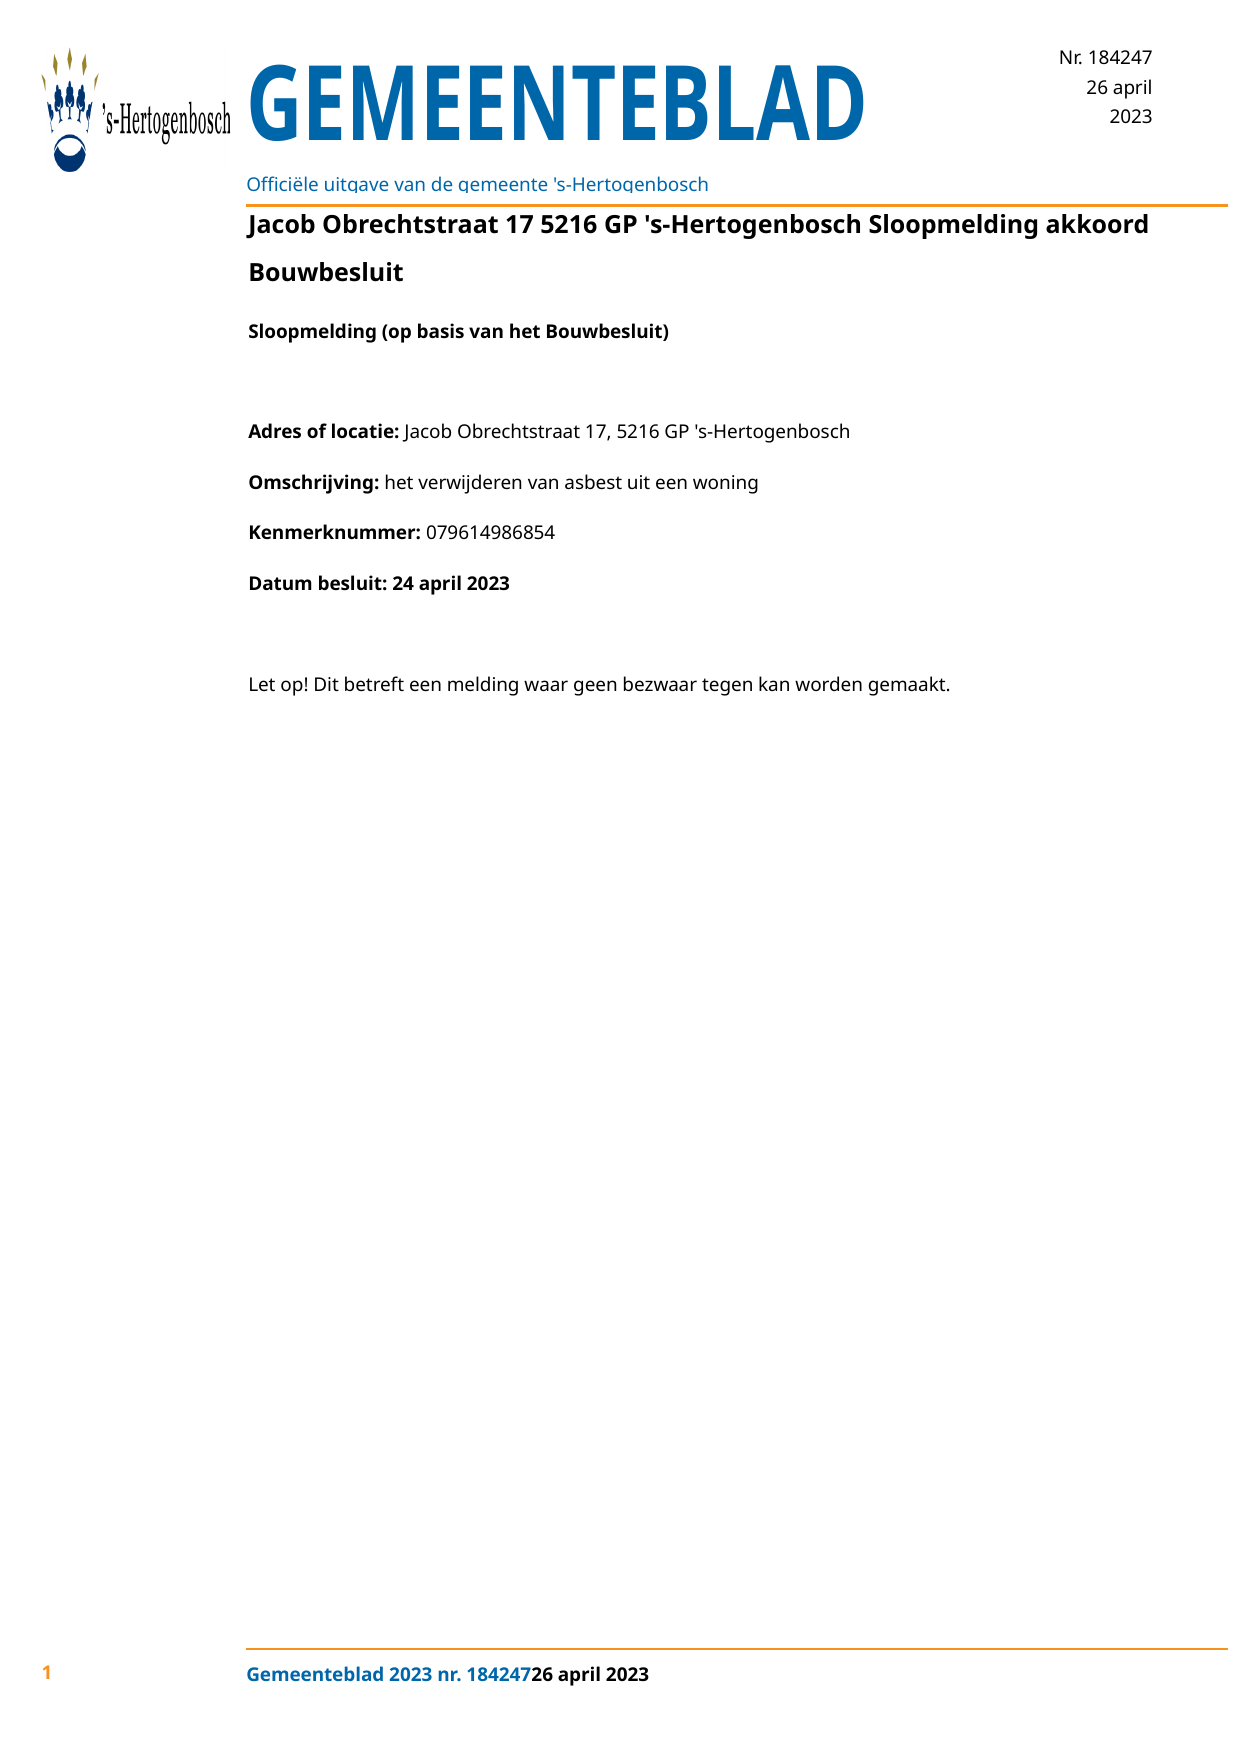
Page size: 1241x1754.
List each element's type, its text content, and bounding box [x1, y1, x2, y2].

text Adres of locatie: Jacob Obrechtstraat 17, 5216 GP 's-Hertogenbosch [248, 419, 1152, 444]
text Datum besluit: 24 april 2023 [248, 570, 1152, 596]
text Jacob Obrechtstraat 17 5216 GP 's-Hertogenbosch Sloopmelding akkoord Bouwbesluit [248, 207, 1152, 288]
text Omschrijving: het verwijderen van asbest uit een woning [248, 469, 1152, 495]
text Kenmerknummer: 079614986854 [248, 519, 1152, 545]
picture [41, 47, 231, 172]
text Sloopmelding (op basis van het Bouwbesluit) [248, 318, 1152, 344]
text Let op! Dit betreft een melding waar geen bezwaar tegen kan worden gemaakt. [248, 671, 1152, 697]
